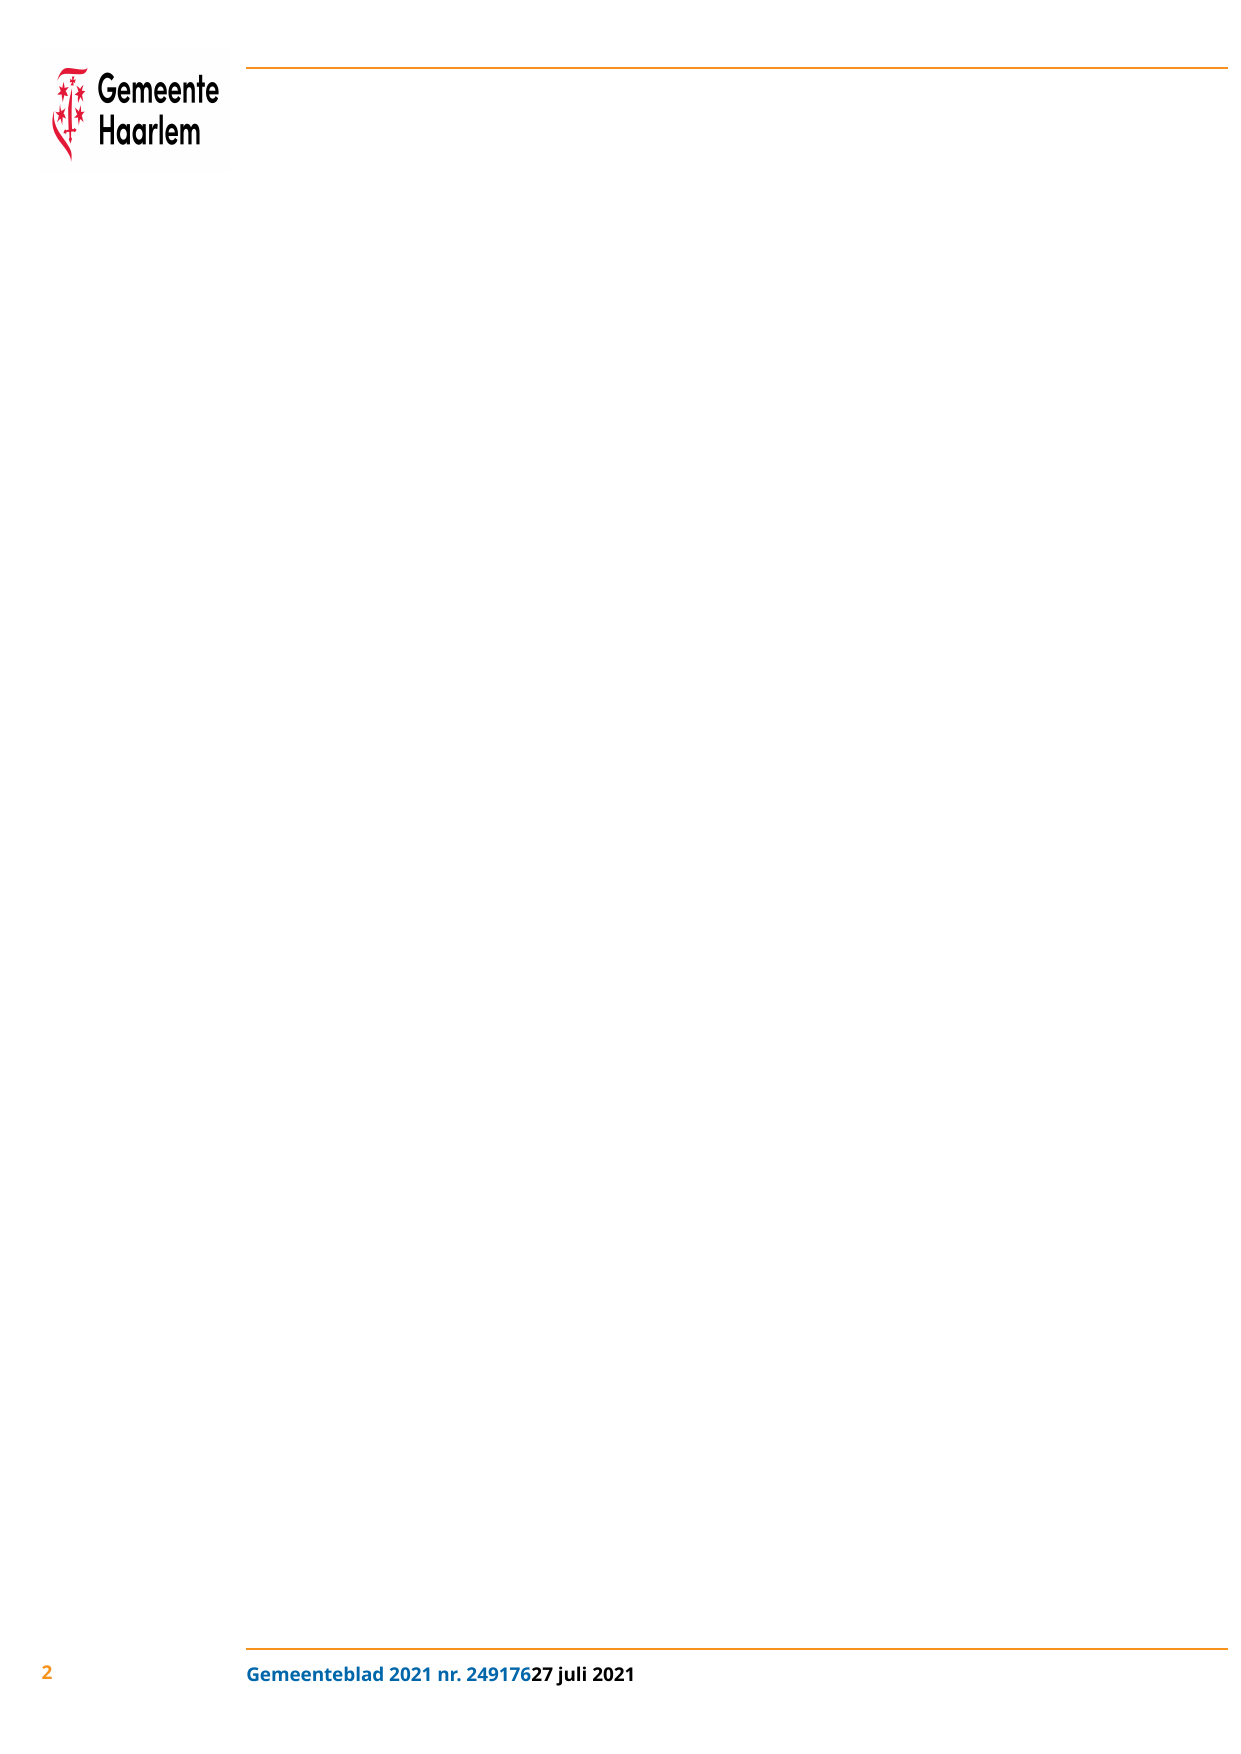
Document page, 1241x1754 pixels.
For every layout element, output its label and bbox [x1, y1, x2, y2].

picture [41, 47, 231, 172]
